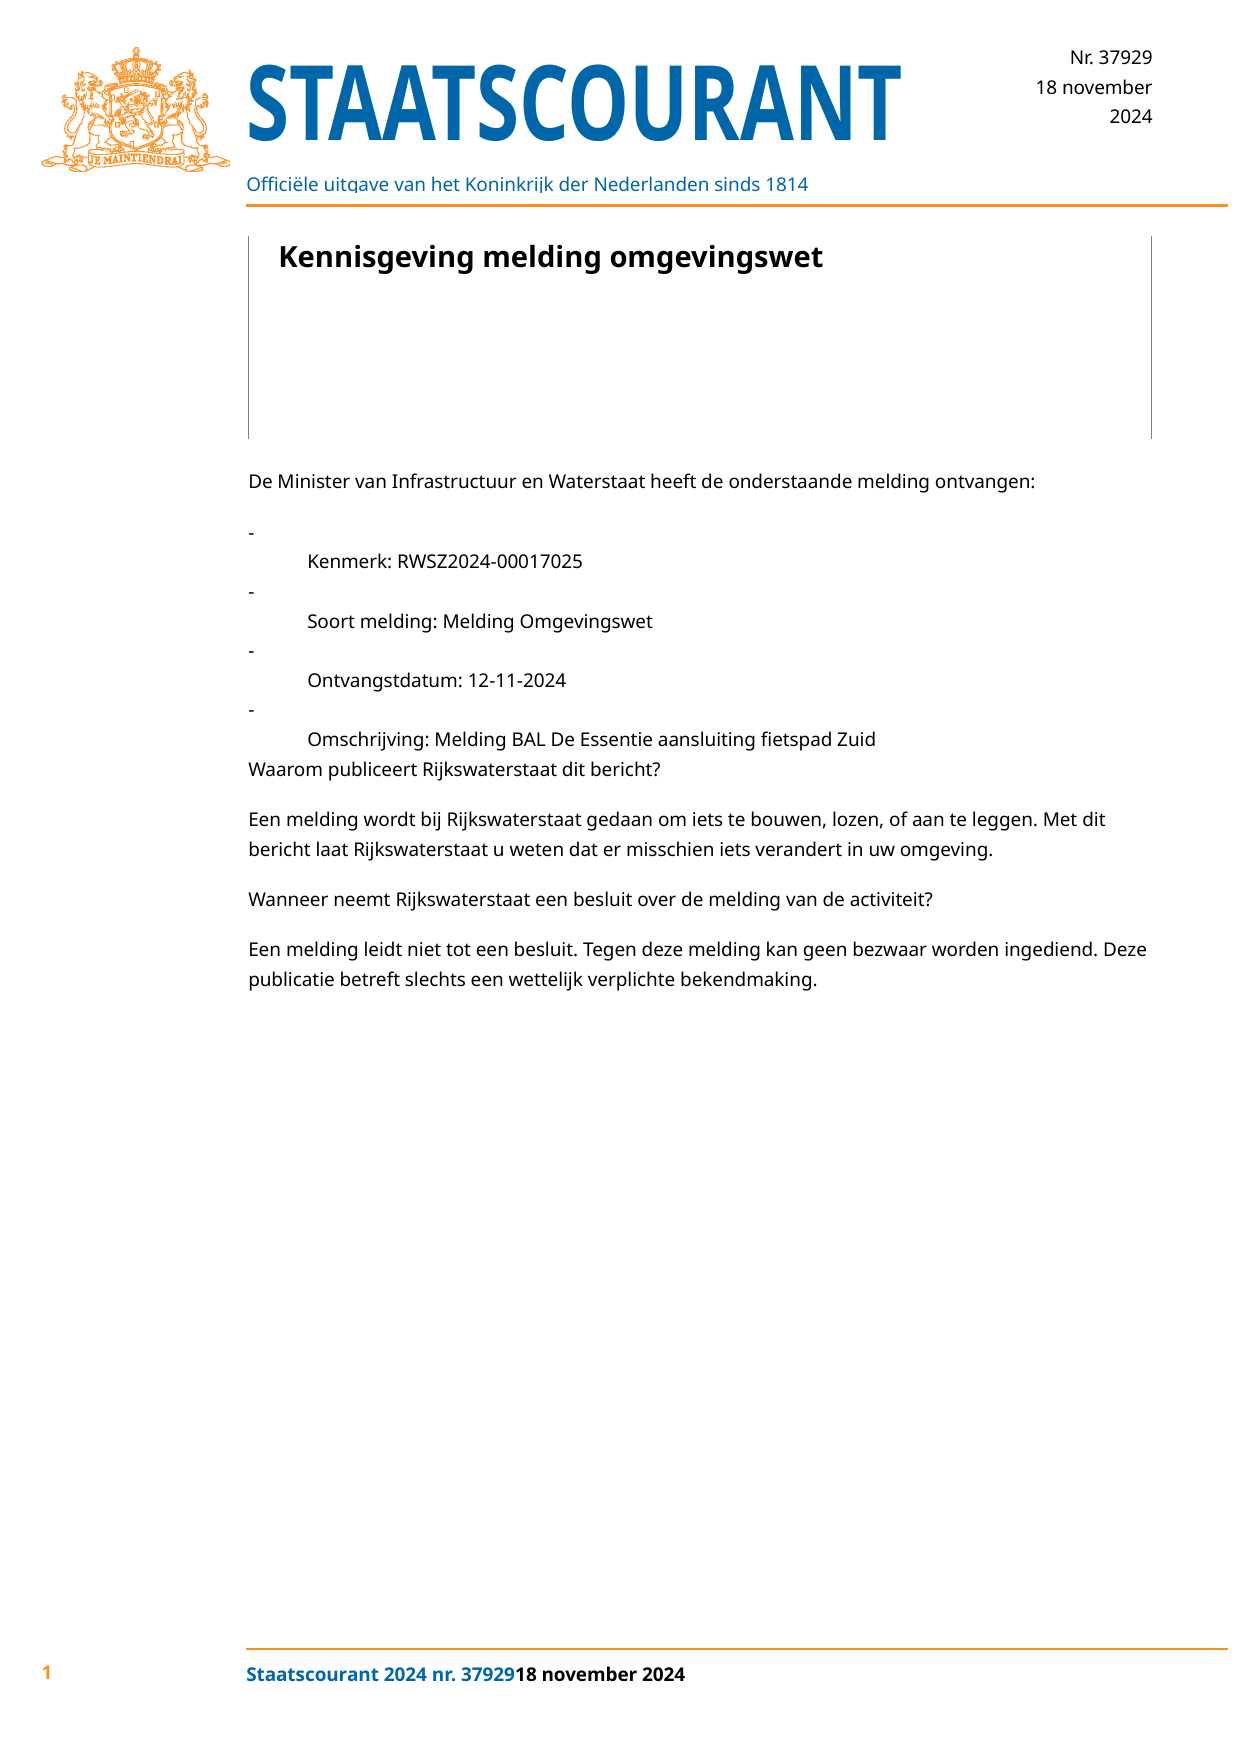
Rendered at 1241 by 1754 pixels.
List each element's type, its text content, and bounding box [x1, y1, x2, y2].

table_header Kennisgeving melding omgevingswet [249, 236, 850, 439]
table_header [850, 414, 1151, 439]
list Omschrijving: Melding BAL De Essentie aansluiting fietspad Zuid [248, 726, 1152, 752]
list Soort melding: Melding Omgevingswet [248, 608, 1152, 633]
table_header [1090, 236, 1151, 413]
text Wanneer neemt Rijkswaterstaat een besluit over de melding van de activiteit? [248, 886, 1152, 912]
text Een melding leidt niet tot een besluit. Tegen deze melding kan geen bezwaar worden ingediend. Deze publicatie betreft slechts een wettelijk verplichte bekendmaking. [248, 937, 1152, 992]
table_header [850, 236, 912, 413]
text Waarom publiceert Rijkswaterstaat dit bericht? [248, 756, 1152, 781]
picture [41, 47, 231, 172]
list Kenmerk: RWSZ2024-00017025 [248, 549, 1152, 574]
list Ontvangstdatum: 12-11-2024 [248, 667, 1152, 693]
text Een melding wordt bij Rijkswaterstaat gedaan om iets te bouwen, lozen, of aan te leggen. Met dit bericht laat Rijkswaterstaat u weten dat er misschien iets verandert in uw omgeving. [248, 806, 1152, 861]
picture [912, 236, 1090, 414]
text De Minister van Infrastructuur en Waterstaat heeft de onderstaande melding ontvangen: [248, 469, 1152, 494]
